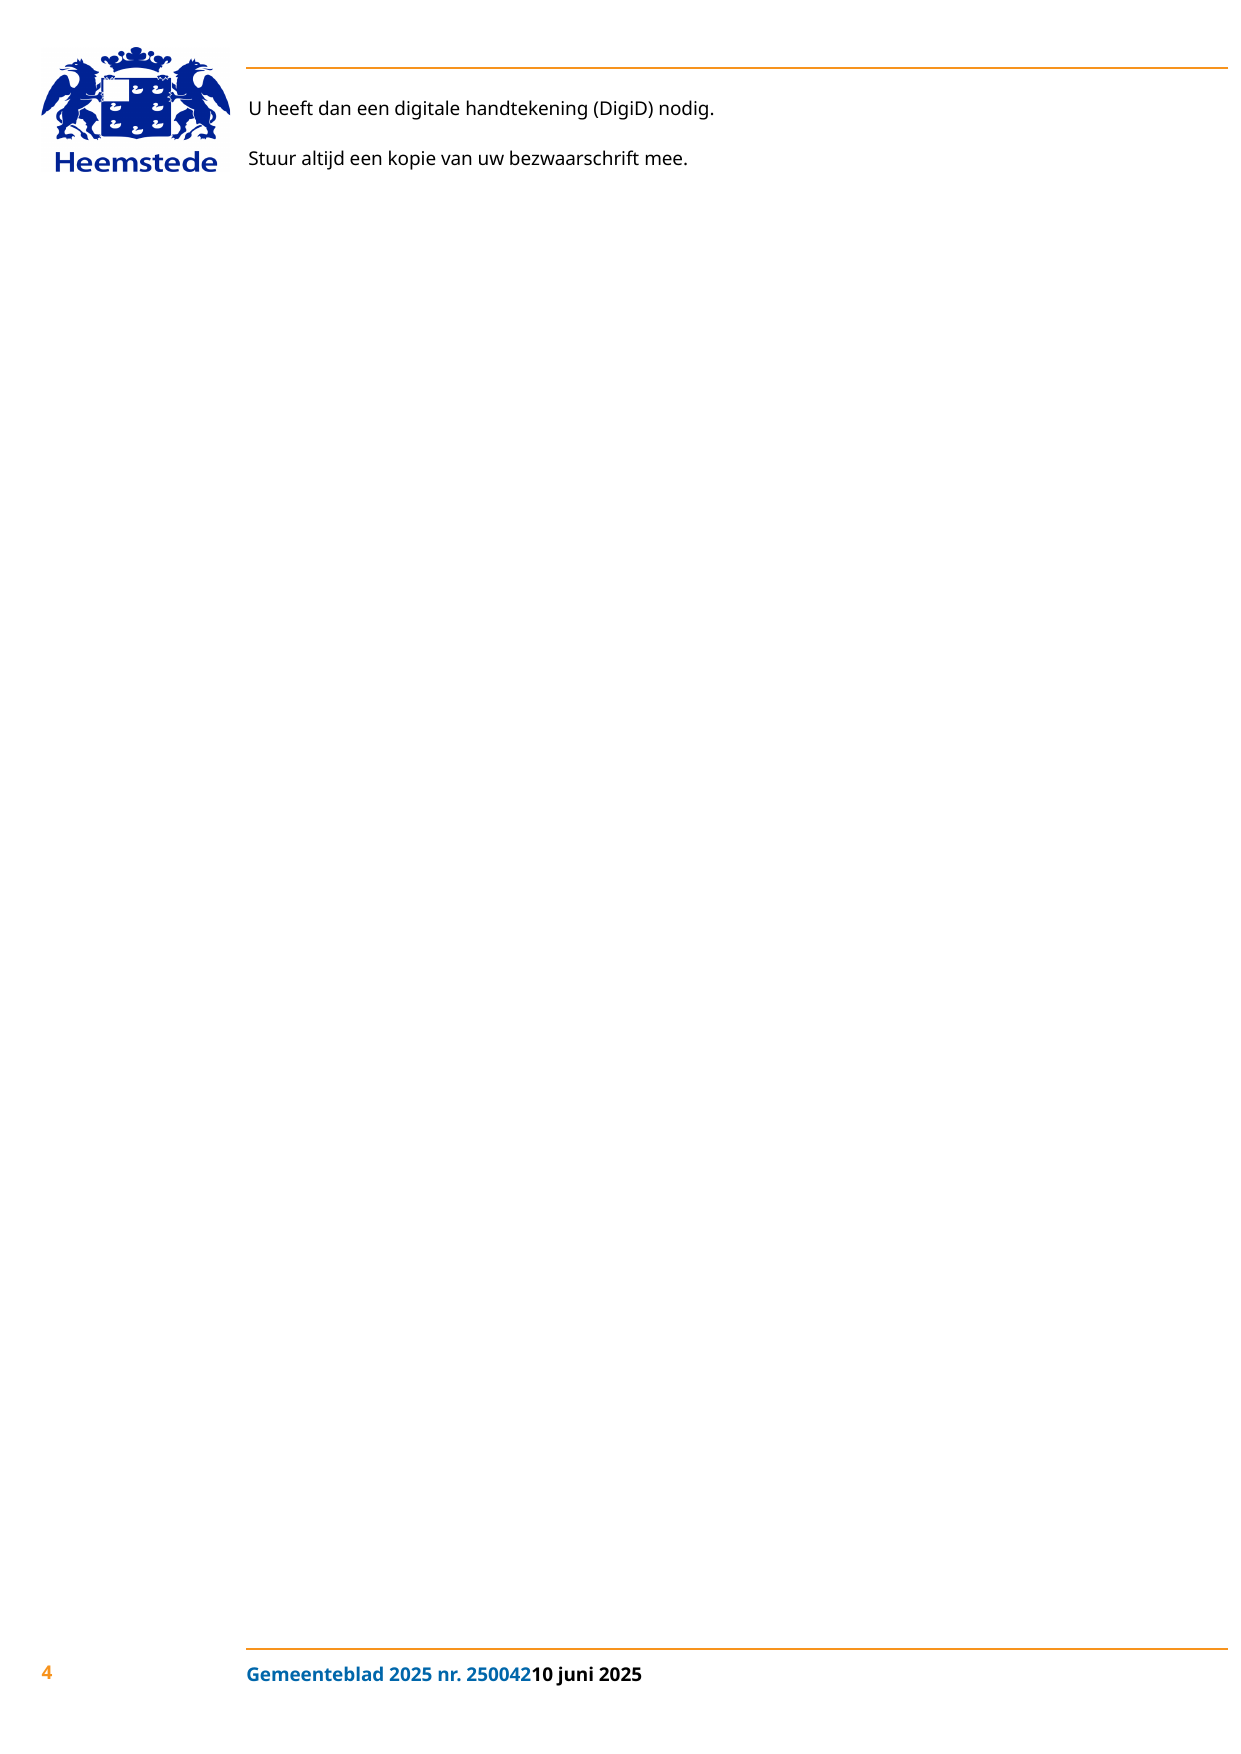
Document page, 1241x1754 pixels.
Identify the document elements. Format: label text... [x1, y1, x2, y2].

picture [41, 47, 231, 172]
text Stuur altijd een kopie van uw bezwaarschrift mee. [248, 145, 1152, 171]
text U heeft dan een digitale handtekening (DigiD) nodig. [248, 95, 1152, 121]
